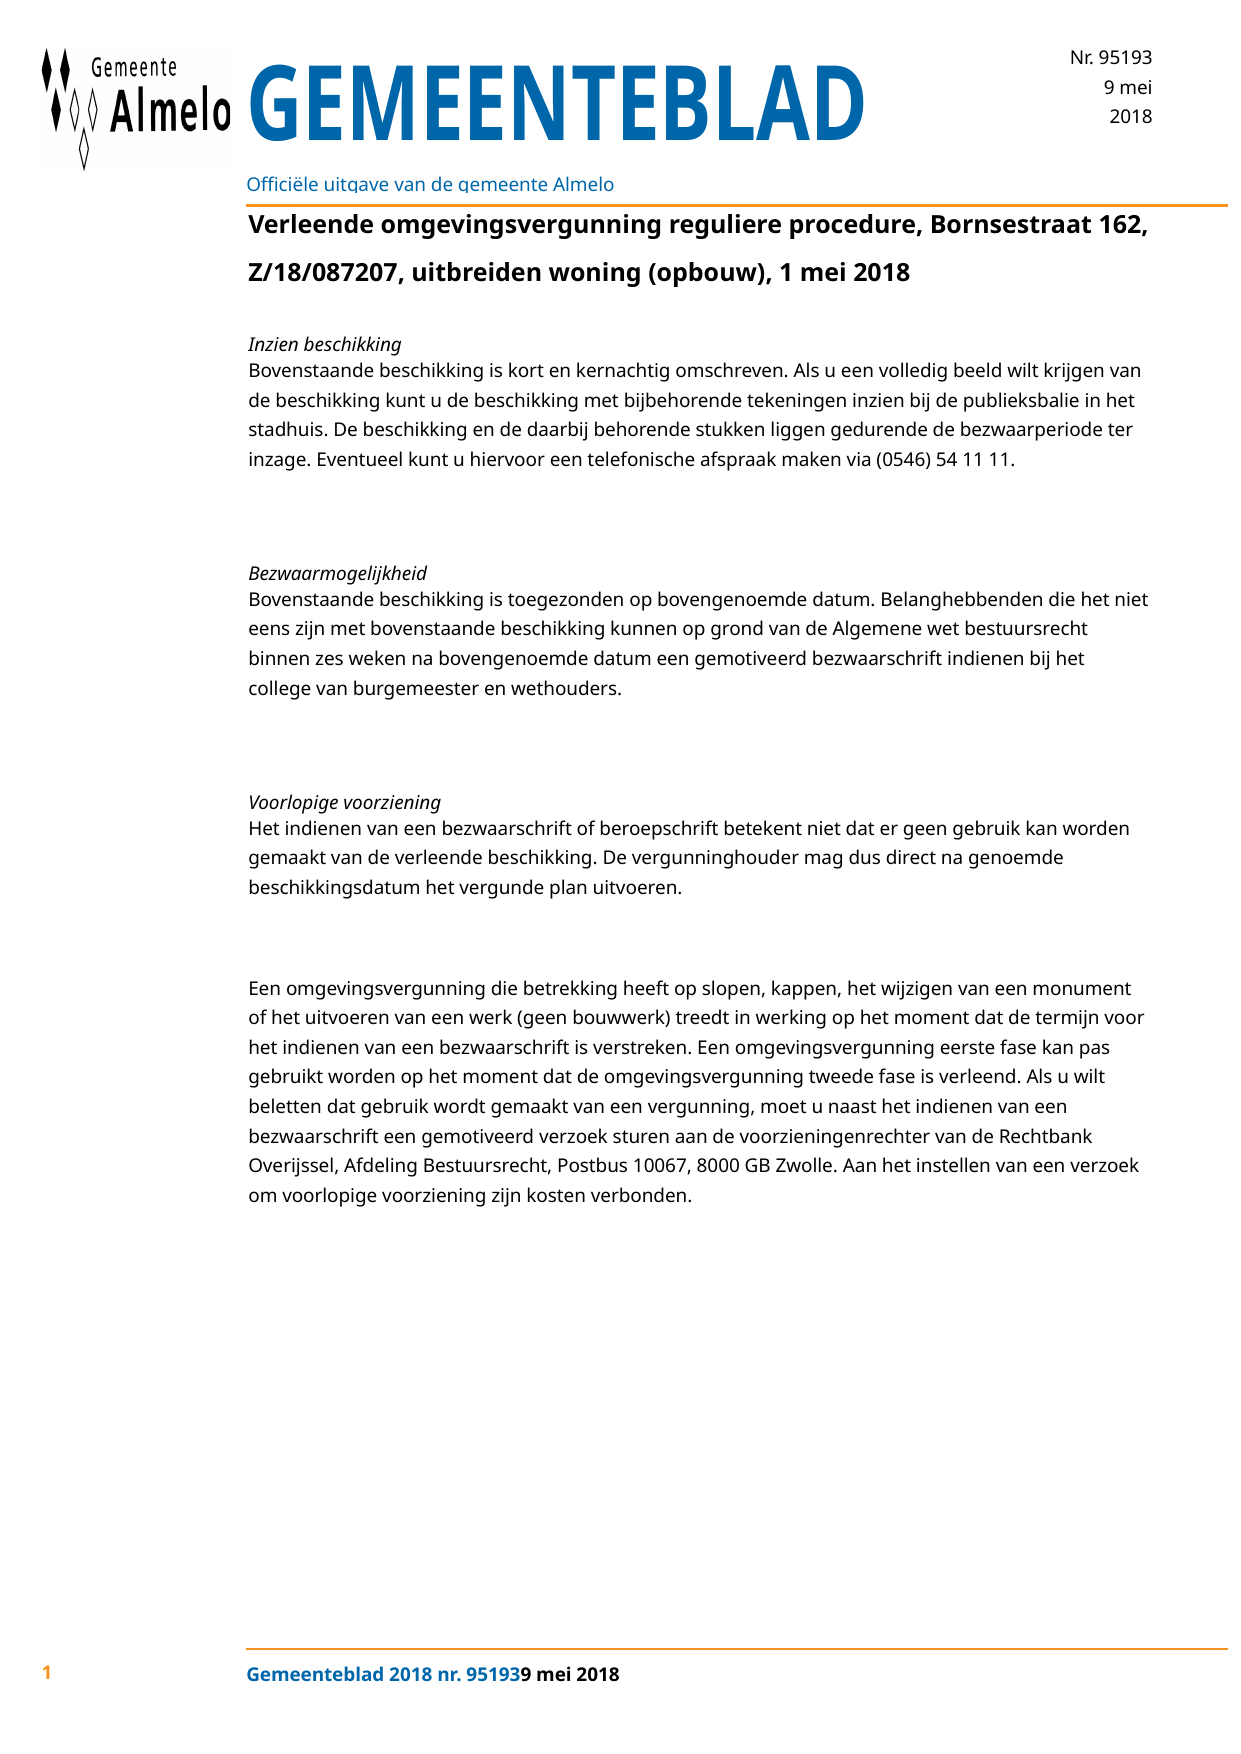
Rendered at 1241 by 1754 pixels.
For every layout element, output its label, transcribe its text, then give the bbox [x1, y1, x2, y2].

text Voorlopige voorziening [248, 789, 1152, 815]
text Een omgevingsvergunning die betrekking heeft op slopen, kappen, het wijzigen van een monument of het uitvoeren van een werk (geen bouwwerk) treedt in werking op het moment dat de termijn voor het indienen van een bezwaarschrift is verstreken. Een omgevingsvergunning eerste fase kan pas gebruikt worden op het moment dat de omgevingsvergunning tweede fase is verleend. Als u wilt beletten dat gebruik wordt gemaakt van een vergunning, moet u naast het indienen van een bezwaarschrift een gemotiveerd verzoek sturen aan de voorzieningenrechter van de Rechtbank Overijssel, Afdeling Bestuursrecht, Postbus 10067, 8000 GB Zwolle. Aan het instellen van een verzoek om voorlopige voorziening zijn kosten verbonden. [248, 975, 1152, 1208]
text Het indienen van een bezwaarschrift of beroepschrift betekent niet dat er geen gebruik kan worden gemaakt van de verleende beschikking. De vergunninghouder mag dus direct na genoemde beschikkingsdatum het vergunde plan uitvoeren. [248, 815, 1152, 900]
text Verleende omgevingsvergunning reguliere procedure, Bornsestraat 162, Z/18/087207, uitbreiden woning (opbouw), 1 mei 2018 [248, 207, 1152, 288]
text Bovenstaande beschikking is toegezonden op bovengenoemde datum. Belanghebbenden die het niet eens zijn met bovenstaande beschikking kunnen op grond van de Algemene wet bestuursrecht binnen zes weken na bovengenoemde datum een gemotiveerd bezwaarschrift indienen bij het college van burgemeester en wethouders. [248, 586, 1152, 701]
text Bezwaarmogelijkheid [248, 560, 1152, 586]
text Bovenstaande beschikking is kort en kernachtig omschreven. Als u een volledig beeld wilt krijgen van de beschikking kunt u de beschikking met bijbehorende tekeningen inzien bij de publieksbalie in het stadhuis. De beschikking en de daarbij behorende stukken liggen gedurende de bezwaarperiode ter inzage. Eventueel kunt u hiervoor een telefonische afspraak maken via (0546) 54 11 11. [248, 357, 1152, 472]
picture [41, 47, 231, 172]
text Inzien beschikking [248, 331, 1152, 357]
